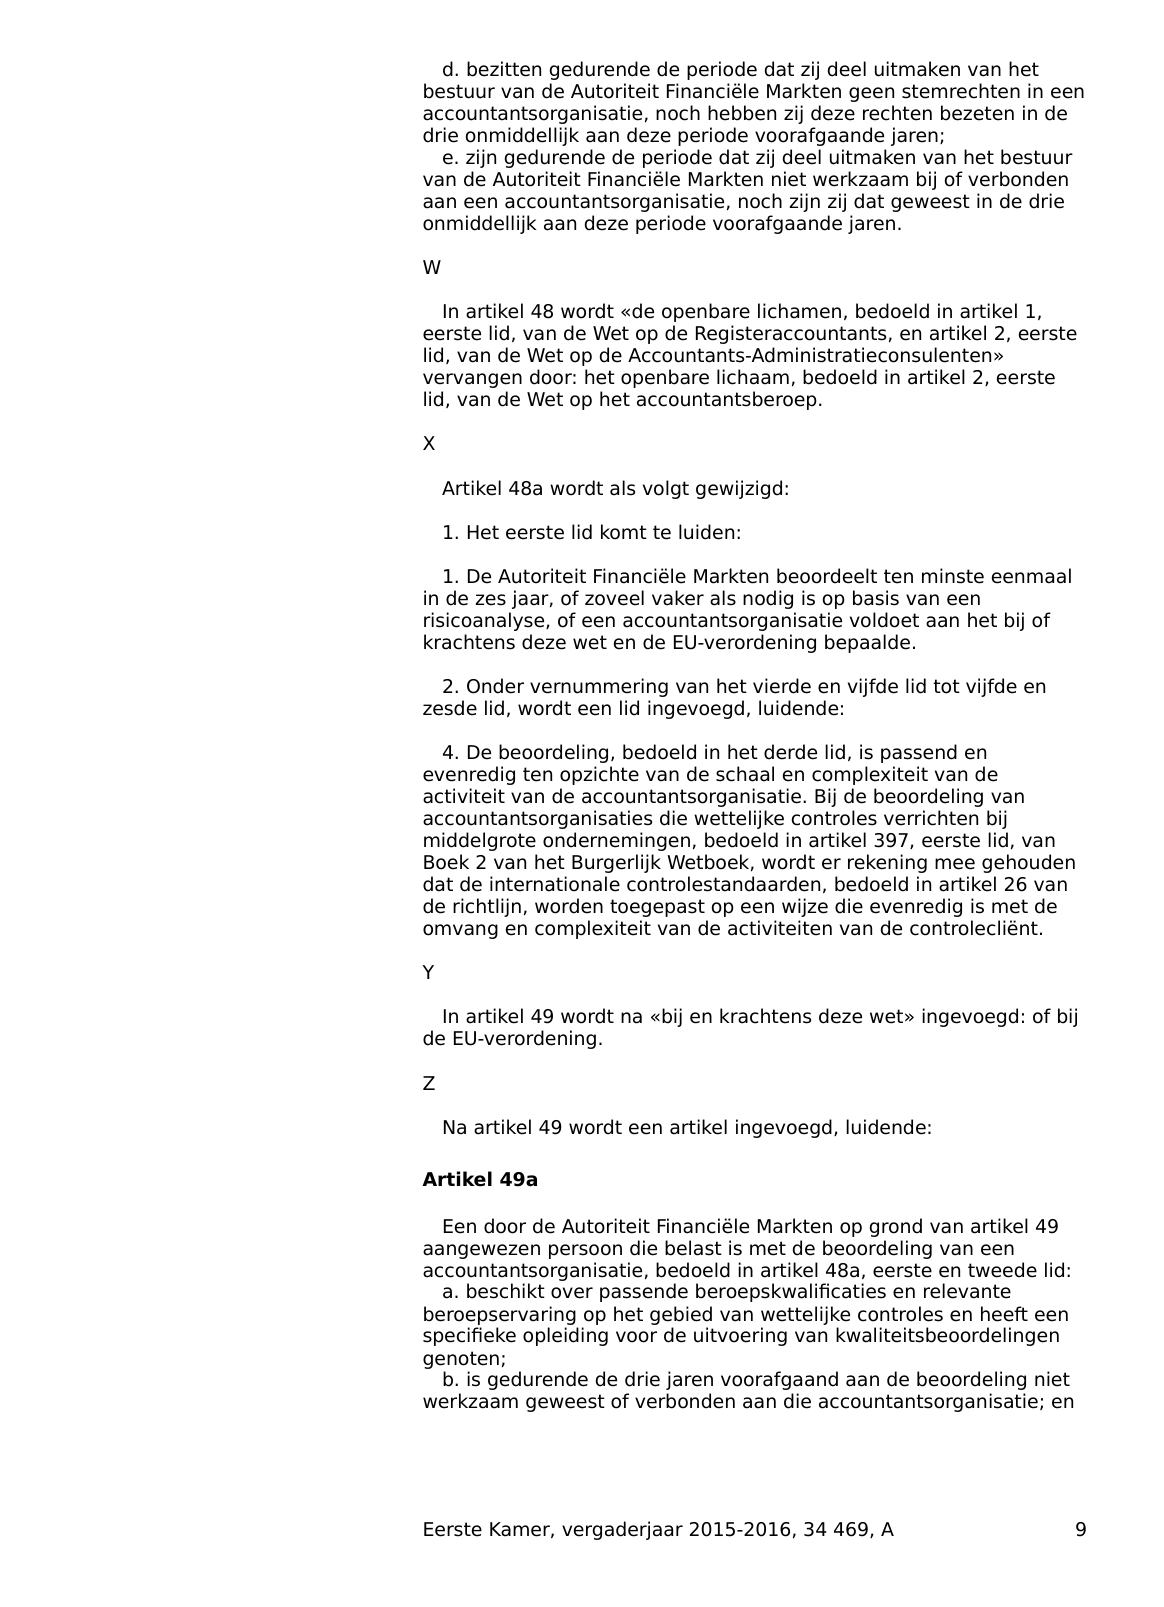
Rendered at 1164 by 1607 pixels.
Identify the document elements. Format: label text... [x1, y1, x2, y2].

text a. beschikt over passende beroepskwalificaties en relevante beroepservaring op het gebied van wettelijke controles en heeft een specifieke opleiding voor de uitvoering van kwaliteitsbeoordelingen genoten; [422, 1281, 1087, 1369]
text b. is gedurende de drie jaren voorafgaand aan de beoordeling niet werkzaam geweest of verbonden aan die accountantsorganisatie; en [422, 1369, 1087, 1413]
text In artikel 48 wordt «de openbare lichamen, bedoeld in artikel 1, eerste lid, van de Wet op de Registeraccountants, en artikel 2, eerste lid, van de Wet op de Accountants-Administratieconsulenten» vervangen door: het openbare lichaam, bedoeld in artikel 2, eerste lid, van de Wet op het accountantsberoep. [422, 301, 1087, 411]
subtitle Artikel 49a [422, 1168, 1087, 1191]
text Een door de Autoriteit Financiële Markten op grond van artikel 49 aangewezen persoon die belast is met de beoordeling van een accountantsorganisatie, bedoeld in artikel 48a, eerste en tweede lid: [422, 1216, 1087, 1281]
text 2. Onder vernummering van het vierde en vijfde lid tot vijfde en zesde lid, wordt een lid ingevoegd, luidende: [422, 676, 1087, 720]
text Y [422, 962, 1087, 984]
text In artikel 49 wordt na «bij en krachtens deze wet» ingevoegd: of bij de EU-verordening. [422, 1006, 1087, 1050]
text 4. De beoordeling, bedoeld in het derde lid, is passend en evenredig ten opzichte van de schaal en complexiteit van de activiteit van de accountantsorganisatie. Bij de beoordeling van accountantsorganisaties die wettelijke controles verrichten bij middelgrote ondernemingen, bedoeld in artikel 397, eerste lid, van Boek 2 van het Burgerlijk Wetboek, wordt er rekening mee gehouden dat de internationale controlestandaarden, bedoeld in artikel 26 van de richtlijn, worden toegepast op een wijze die evenredig is met de omvang en complexiteit van de activiteiten van de controlecliënt. [422, 742, 1087, 940]
text X [422, 433, 1087, 455]
text e. zijn gedurende de periode dat zij deel uitmaken van het bestuur van de Autoriteit Financiële Markten niet werkzaam bij of verbonden aan een accountantsorganisatie, noch zijn zij dat geweest in de drie onmiddellijk aan deze periode voorafgaande jaren. [422, 147, 1087, 235]
text Na artikel 49 wordt een artikel ingevoegd, luidende: [422, 1117, 1087, 1138]
text 1. Het eerste lid komt te luiden: [422, 522, 1087, 544]
text d. bezitten gedurende de periode dat zij deel uitmaken van het bestuur van de Autoriteit Financiële Markten geen stemrechten in een accountantsorganisatie, noch hebben zij deze rechten bezeten in de drie onmiddellijk aan deze periode voorafgaande jaren; [422, 59, 1087, 147]
text Z [422, 1072, 1087, 1094]
text Artikel 48a wordt als volgt gewijzigd: [422, 477, 1087, 499]
text W [422, 257, 1087, 279]
text 1. De Autoriteit Financiële Markten beoordeelt ten minste eenmaal in de zes jaar, of zoveel vaker als nodig is op basis van een risicoanalyse, of een accountantsorganisatie voldoet aan het bij of krachtens deze wet en de EU-verordening bepaalde. [422, 566, 1087, 654]
